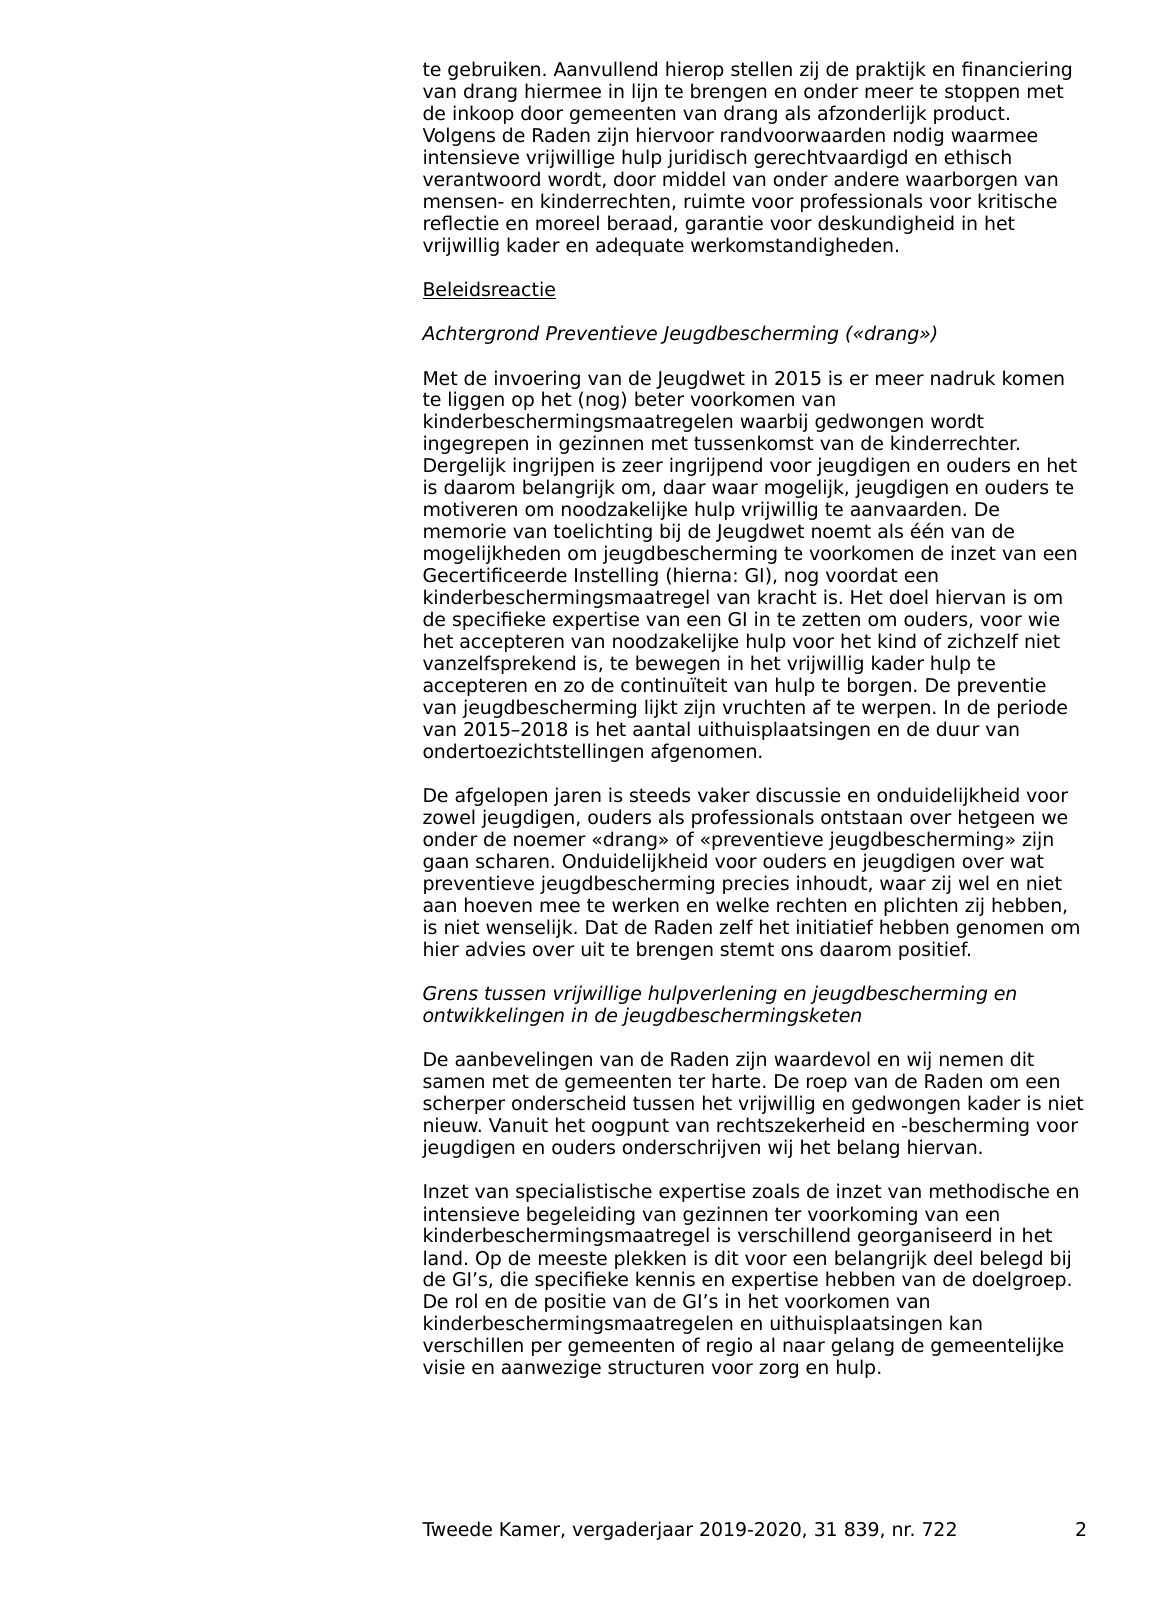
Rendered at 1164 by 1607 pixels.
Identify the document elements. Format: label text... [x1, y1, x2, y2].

text Met de invoering van de Jeugdwet in 2015 is er meer nadruk komen te liggen op het (nog) beter voorkomen van kinderbeschermingsmaatregelen waarbij gedwongen wordt ingegrepen in gezinnen met tussenkomst van de kinderrechter. Dergelijk ingrijpen is zeer ingrijpend voor jeugdigen en ouders en het is daarom belangrijk om, daar waar mogelijk, jeugdigen en ouders te motiveren om noodzakelijke hulp vrijwillig te aanvaarden. De memorie van toelichting bij de Jeugdwet noemt als één van de mogelijkheden om jeugdbescherming te voorkomen de inzet van een Gecertificeerde Instelling (hierna: GI), nog voordat een kinderbeschermingsmaatregel van kracht is. Het doel hiervan is om de specifieke expertise van een GI in te zetten om ouders, voor wie het accepteren van noodzakelijke hulp voor het kind of zichzelf niet vanzelfsprekend is, te bewegen in het vrijwillig kader hulp te accepteren en zo de continuïteit van hulp te borgen. De preventie van jeugdbescherming lijkt zijn vruchten af te werpen. In de periode van 2015–2018 is het aantal uithuisplaatsingen en de duur van ondertoezichtstellingen afgenomen. [422, 367, 1087, 763]
text De afgelopen jaren is steeds vaker discussie en onduidelijkheid voor zowel jeugdigen, ouders als professionals ontstaan over hetgeen we onder de noemer «drang» of «preventieve jeugdbescherming» zijn gaan scharen. Onduidelijkheid voor ouders en jeugdigen over wat preventieve jeugdbescherming precies inhoudt, waar zij wel en niet aan hoeven mee te werken en welke rechten en plichten zij hebben, is niet wenselijk. Dat de Raden zelf het initiatief hebben genomen om hier advies over uit te brengen stemt ons daarom positief. [422, 785, 1087, 961]
text De aanbevelingen van de Raden zijn waardevol en wij nemen dit samen met de gemeenten ter harte. De roep van de Raden om een scherper onderscheid tussen het vrijwillig en gedwongen kader is niet nieuw. Vanuit het oogpunt van rechtszekerheid en -bescherming voor jeugdigen en ouders onderschrijven wij het belang hiervan. [422, 1049, 1087, 1159]
subtitle Beleidsreactie [422, 279, 1087, 301]
text te gebruiken. Aanvullend hierop stellen zij de praktijk en financiering van drang hiermee in lijn te brengen en onder meer te stoppen met de inkoop door gemeenten van drang als afzonderlijk product. Volgens de Raden zijn hiervoor randvoorwaarden nodig waarmee intensieve vrijwillige hulp juridisch gerechtvaardigd en ethisch verantwoord wordt, door middel van onder andere waarborgen van mensen- en kinderrechten, ruimte voor professionals voor kritische reflectie en moreel beraad, garantie voor deskundigheid in het vrijwillig kader en adequate werkomstandigheden. [422, 59, 1087, 257]
subtitle Achtergrond Preventieve Jeugdbescherming («drang») [422, 323, 1087, 345]
subtitle Grens tussen vrijwillige hulpverlening en jeugdbescherming en ontwikkelingen in de jeugdbeschermingsketen [422, 983, 1087, 1027]
text Inzet van specialistische expertise zoals de inzet van methodische en intensieve begeleiding van gezinnen ter voorkoming van een kinderbeschermingsmaatregel is verschillend georganiseerd in het land. Op de meeste plekken is dit voor een belangrijk deel belegd bij de GI’s, die specifieke kennis en expertise hebben van de doelgroep. De rol en de positie van de GI’s in het voorkomen van kinderbeschermingsmaatregelen en uithuisplaatsingen kan verschillen per gemeenten of regio al naar gelang de gemeentelijke visie en aanwezige structuren voor zorg en hulp. [422, 1181, 1087, 1379]
